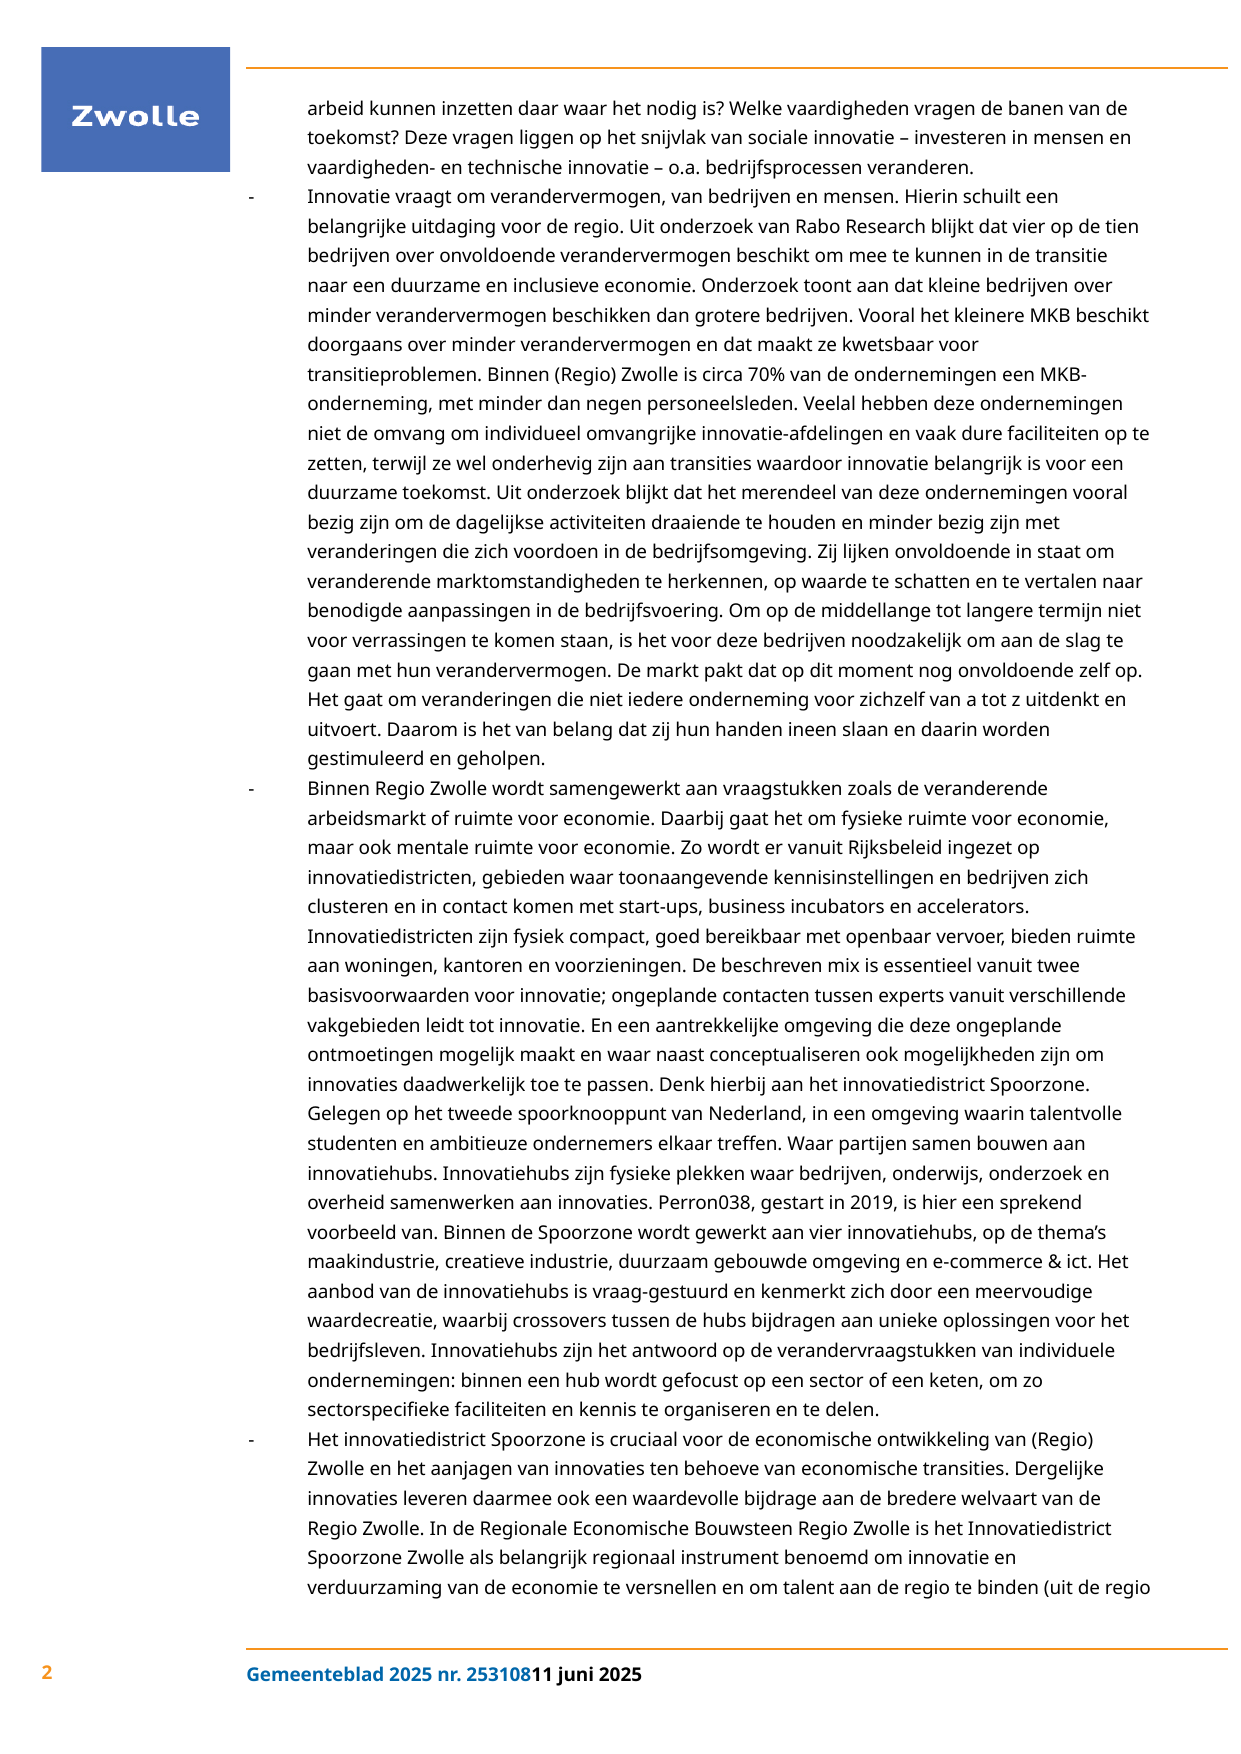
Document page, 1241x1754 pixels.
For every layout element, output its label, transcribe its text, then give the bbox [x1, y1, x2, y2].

list Het innovatiedistrict Spoorzone is cruciaal voor de economische ontwikkeling van (Regio) Zwolle en het aanjagen van innovaties ten behoeve van economische transities. Dergelijke innovaties leveren daarmee ook een waardevolle bijdrage aan de bredere welvaart van de Regio Zwolle. In de Regionale Economische Bouwsteen Regio Zwolle is het Innovatiedistrict Spoorzone Zwolle als belangrijk regionaal instrument benoemd om innovatie en verduurzaming van de economie te versnellen en om talent aan de regio te binden (uit de regio [248, 1426, 1152, 1600]
list Innovatie vraagt om verandervermogen, van bedrijven en mensen. Hierin schuilt een belangrijke uitdaging voor de regio. Uit onderzoek van Rabo Research blijkt dat vier op de tien bedrijven over onvoldoende verandervermogen beschikt om mee te kunnen in de transitie naar een duurzame en inclusieve economie. Onderzoek toont aan dat kleine bedrijven over minder verandervermogen beschikken dan grotere bedrijven. Vooral het kleinere MKB beschikt doorgaans over minder verandervermogen en dat maakt ze kwetsbaar voor transitieproblemen. Binnen (Regio) Zwolle is circa 70% van de ondernemingen een MKB-onderneming, met minder dan negen personeelsleden. Veelal hebben deze ondernemingen niet de omvang om individueel omvangrijke innovatie-afdelingen en vaak dure faciliteiten op te zetten, terwijl ze wel onderhevig zijn aan transities waardoor innovatie belangrijk is voor een duurzame toekomst. Uit onderzoek blijkt dat het merendeel van deze ondernemingen vooral bezig zijn om de dagelijkse activiteiten draaiende te houden en minder bezig zijn met veranderingen die zich voordoen in de bedrijfsomgeving. Zij lijken onvoldoende in staat om veranderende marktomstandigheden te herkennen, op waarde te schatten en te vertalen naar benodigde aanpassingen in de bedrijfsvoering. Om op de middellange tot langere termijn niet voor verrassingen te komen staan, is het voor deze bedrijven noodzakelijk om aan de slag te gaan met hun verandervermogen. De markt pakt dat op dit moment nog onvoldoende zelf op. Het gaat om veranderingen die niet iedere onderneming voor zichzelf van a tot z uitdenkt en uitvoert. Daarom is het van belang dat zij hun handen ineen slaan en daarin worden gestimuleerd en geholpen. [248, 183, 1152, 771]
picture [41, 47, 231, 172]
list arbeid kunnen inzetten daar waar het nodig is? Welke vaardigheden vragen de banen van de toekomst? Deze vragen liggen op het snijvlak van sociale innovatie – investeren in mensen en vaardigheden- en technische innovatie – o.a. bedrijfsprocessen veranderen. [248, 95, 1152, 180]
list Binnen Regio Zwolle wordt samengewerkt aan vraagstukken zoals de veranderende arbeidsmarkt of ruimte voor economie. Daarbij gaat het om fysieke ruimte voor economie, maar ook mentale ruimte voor economie. Zo wordt er vanuit Rijksbeleid ingezet op innovatiedistricten, gebieden waar toonaangevende kennisinstellingen en bedrijven zich clusteren en in contact komen met start-ups, business incubators en accelerators. Innovatiedistricten zijn fysiek compact, goed bereikbaar met openbaar vervoer, bieden ruimte aan woningen, kantoren en voorzieningen. De beschreven mix is essentieel vanuit twee basisvoorwaarden voor innovatie; ongeplande contacten tussen experts vanuit verschillende vakgebieden leidt tot innovatie. En een aantrekkelijke omgeving die deze ongeplande ontmoetingen mogelijk maakt en waar naast conceptualiseren ook mogelijkheden zijn om innovaties daadwerkelijk toe te passen. Denk hierbij aan het innovatiedistrict Spoorzone. Gelegen op het tweede spoorknooppunt van Nederland, in een omgeving waarin talentvolle studenten en ambitieuze ondernemers elkaar treffen. Waar partijen samen bouwen aan innovatiehubs. Innovatiehubs zijn fysieke plekken waar bedrijven, onderwijs, onderzoek en overheid samenwerken aan innovaties. Perron038, gestart in 2019, is hier een sprekend voorbeeld van. Binnen de Spoorzone wordt gewerkt aan vier innovatiehubs, op de thema’s maakindustrie, creatieve industrie, duurzaam gebouwde omgeving en e-commerce & ict. Het aanbod van de innovatiehubs is vraag-gestuurd en kenmerkt zich door een meervoudige waardecreatie, waarbij crossovers tussen de hubs bijdragen aan unieke oplossingen voor het bedrijfsleven. Innovatiehubs zijn het antwoord op de verandervraagstukken van individuele ondernemingen: binnen een hub wordt gefocust op een sector of een keten, om zo sectorspecifieke faciliteiten en kennis te organiseren en te delen. [248, 775, 1152, 1422]
